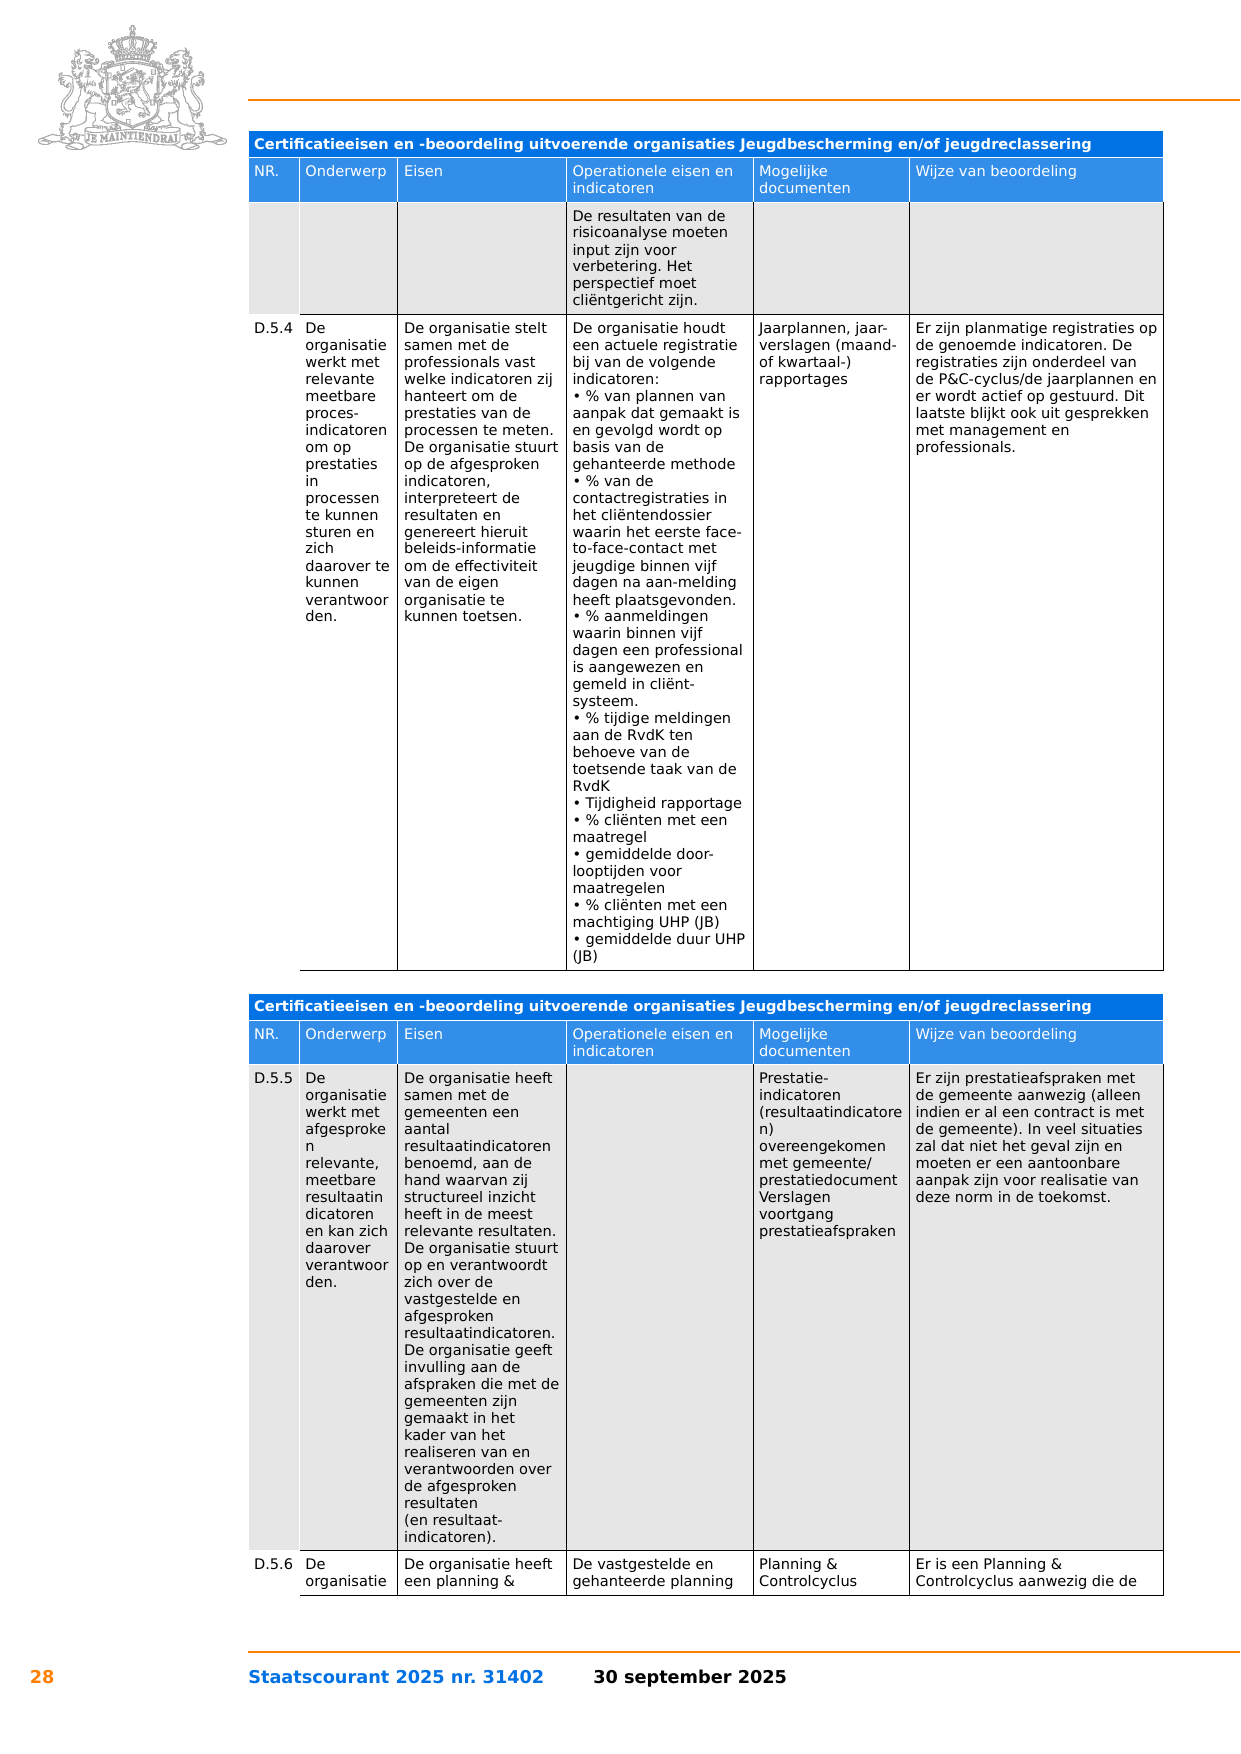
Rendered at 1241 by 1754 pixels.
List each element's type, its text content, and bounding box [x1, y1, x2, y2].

table_header Certificatieeisen en -beoordeling uitvoerende organisaties Jeugdbescherming en/of jeugdreclassering [249, 131, 1163, 157]
table_cell Wijze van beoordeling [910, 1021, 1163, 1064]
table_cell Eisen [398, 158, 566, 202]
table_cell De organisatie stelt samen met de professionals vast welke indicatoren zij hanteert om de prestaties van de processen te meten. De organisatie stuurt op de afgesproken indicatoren, interpreteert de resultaten en genereert hieruit beleids-informatie om de effectiviteit van de eigen organisatie te kunnen toetsen. [398, 315, 566, 969]
table_cell De vastgestelde en gehanteerde planning [567, 1551, 753, 1594]
table_cell De organisatie werkt met afgesproken relevante, meetbare resultaatindicatoren en kan zich daarover verantwoorden. [300, 1065, 397, 1550]
table_cell De organisatie werkt met relevante meetbare proces-indicatoren om op prestaties in processen te kunnen sturen en zich daarover te kunnen verantwoorden. [300, 315, 397, 969]
table_cell [398, 203, 566, 314]
table_cell [754, 203, 909, 314]
table_cell Er zijn planmatige registraties op de genoemde indicatoren. De registraties zijn onderdeel van de P&C-cyclus/de jaarplannen en er wordt actief op gestuurd. Dit laatste blijkt ook uit gesprekken met management en professionals. [910, 315, 1163, 969]
table_cell Operationele eisen en indicatoren [567, 1021, 753, 1064]
table_cell Wijze van beoordeling [910, 158, 1163, 202]
table_cell [910, 203, 1163, 314]
table_cell Jaarplannen, jaar-verslagen (maand- of kwartaal-) rapportages [754, 315, 909, 969]
table_cell Mogelijke documenten [754, 1021, 909, 1064]
table_cell De organisatie [300, 1551, 397, 1594]
table_cell De organisatie heeft een planning & [398, 1551, 566, 1594]
table_cell Onderwerp [300, 158, 397, 202]
table_cell Onderwerp [300, 1021, 397, 1064]
table_cell Operationele eisen en indicatoren [567, 158, 753, 202]
table_cell Er zijn prestatieafspraken met de gemeente aanwezig (alleen indien er al een contract is met de gemeente). In veel situaties zal dat niet het geval zijn en moeten er een aantoonbare aanpak zijn voor realisatie van deze norm in de toekomst. [910, 1065, 1163, 1550]
table_cell D.5.5 [249, 1065, 299, 1550]
table_cell [300, 203, 397, 314]
table_header Certificatieeisen en -beoordeling uitvoerende organisaties Jeugdbescherming en/of jeugdreclassering [249, 994, 1163, 1020]
table_cell Prestatie-indicatoren (resultaatindicatoren) overeengekomen met gemeente/ prestatiedocument Verslagen voortgang prestatieafspraken [754, 1065, 909, 1550]
table_cell NR. [249, 1021, 299, 1064]
table_cell De organisatie houdt een actuele registratie bij van de volgende indicatoren: • % van plannen van aanpak dat gemaakt is en gevolgd wordt op basis van de gehanteerde methode • % van de contactregistraties in het cliëntendossier waarin het eerste face-to-face-contact met jeugdige binnen vijf dagen na aan-melding heeft plaatsgevonden. • % aanmeldingen waarin binnen vijf dagen een professional is aangewezen en gemeld in cliënt-systeem. • % tijdige meldingen aan de RvdK ten behoeve van de toetsende taak van de RvdK • Tijdigheid rapportage • % cliënten met een maatregel • gemiddelde door-looptijden voor maatregelen • % cliënten met een machtiging UHP (JB) • gemiddelde duur UHP (JB) [567, 315, 753, 969]
table_cell Er is een Planning & Controlcyclus aanwezig die de [910, 1551, 1163, 1594]
table_cell D.5.6 [249, 1551, 299, 1594]
table_cell Eisen [398, 1021, 566, 1064]
table_cell [249, 203, 299, 314]
picture [38, 25, 227, 150]
table_cell De organisatie heeft samen met de gemeenten een aantal resultaatindicatoren benoemd, aan de hand waarvan zij structureel inzicht heeft in de meest relevante resultaten. De organisatie stuurt op en verantwoordt zich over de vastgestelde en afgesproken resultaatindicatoren. De organisatie geeft invulling aan de afspraken die met de gemeenten zijn gemaakt in het kader van het realiseren van en verantwoorden over de afgesproken resultaten (en resultaat-indicatoren). [398, 1065, 566, 1550]
table_cell Mogelijke documenten [754, 158, 909, 202]
table_cell Planning & Controlcyclus [754, 1551, 909, 1594]
table_cell [567, 1065, 753, 1550]
table_cell NR. [249, 158, 299, 202]
table_cell D.5.4 [249, 315, 299, 969]
table_cell De resultaten van de risicoanalyse moeten input zijn voor verbetering. Het perspectief moet cliëntgericht zijn. [567, 203, 753, 314]
